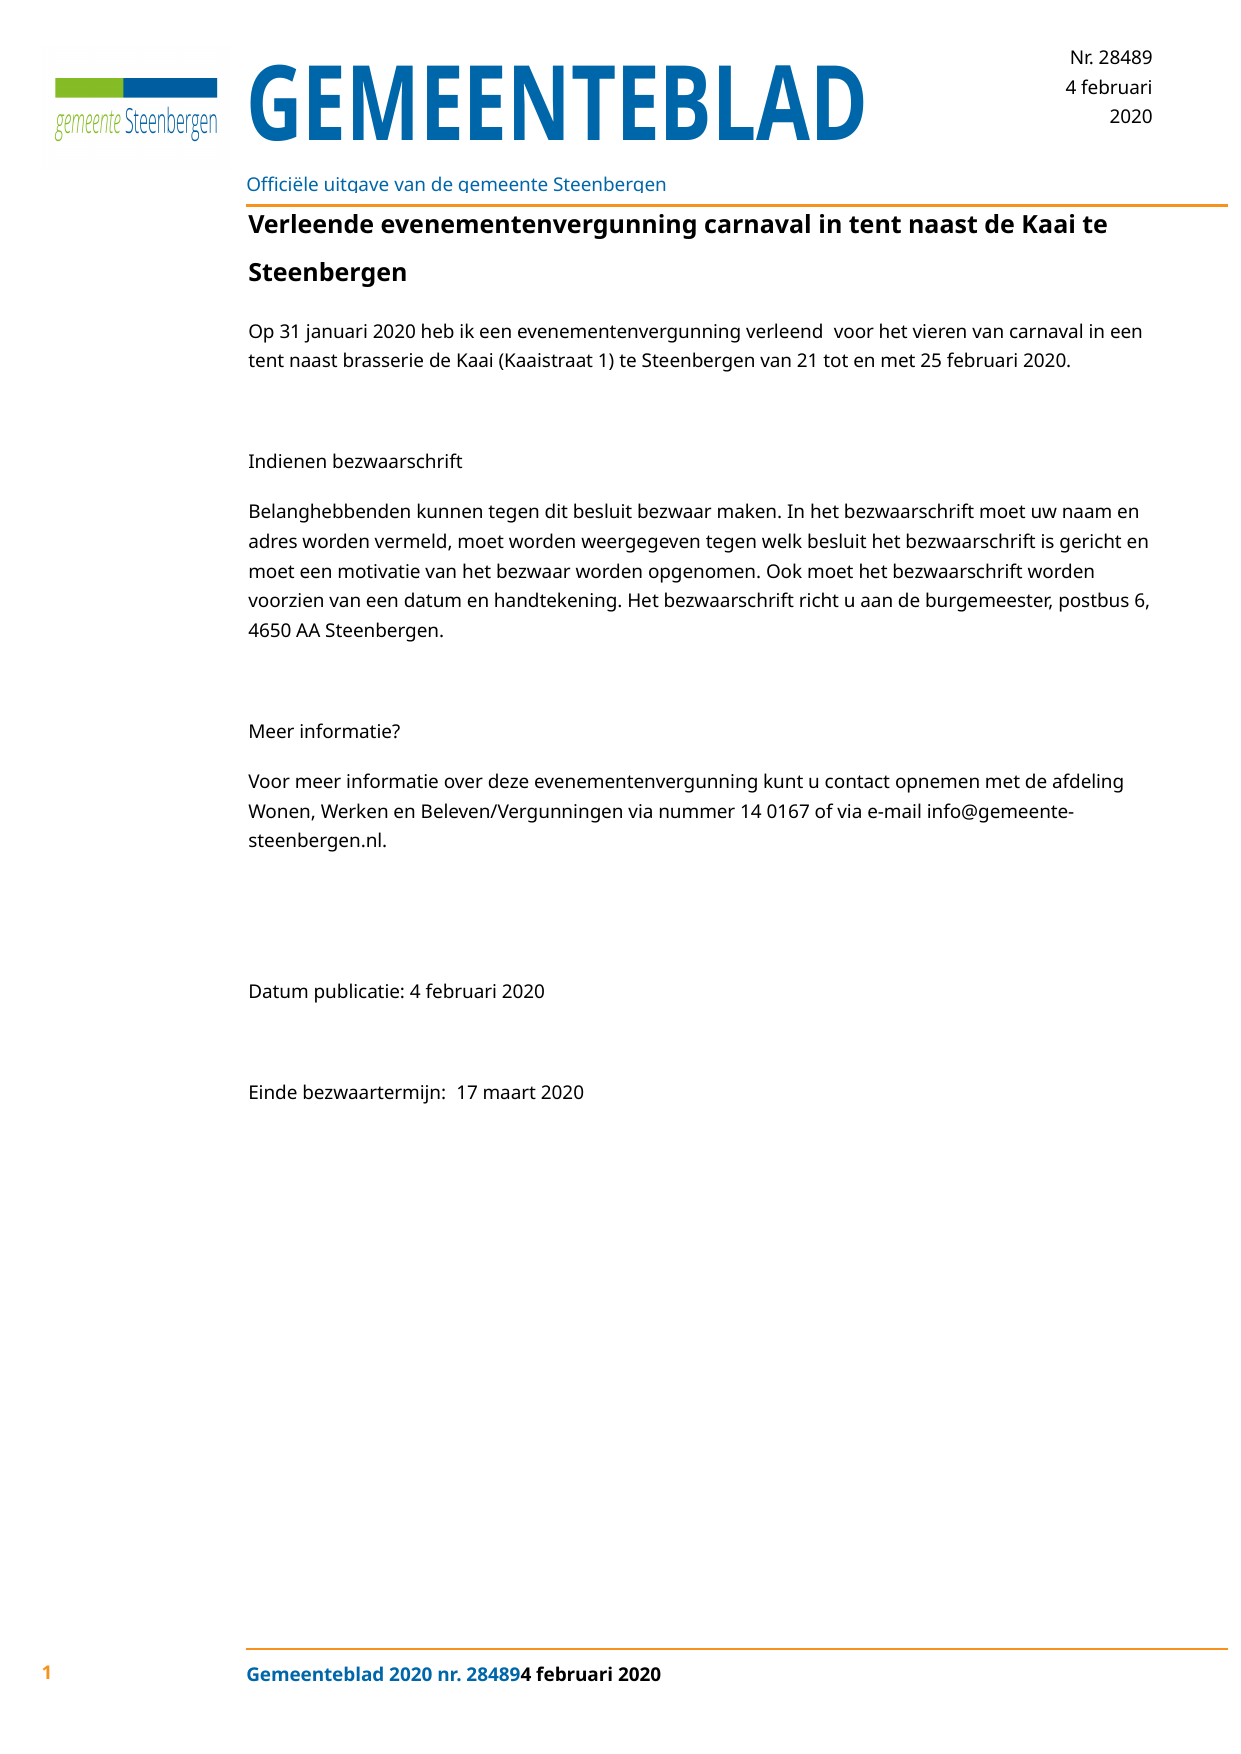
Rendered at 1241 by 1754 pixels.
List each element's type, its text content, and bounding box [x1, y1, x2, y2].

text Datum publicatie: 4 februari 2020 [248, 979, 1152, 1004]
text Indienen bezwaarschrift [248, 448, 1152, 474]
picture [41, 47, 231, 172]
text Voor meer informatie over deze evenementenvergunning kunt u contact opnemen met de afdeling Wonen, Werken en Beleven/Vergunningen via nummer 14 0167 of via e-mail info@gemeente-steenbergen.nl. [248, 768, 1152, 853]
text ­ [248, 878, 1152, 904]
text Op 31 januari 2020 heb ik een evenementenvergunning verleend voor het vieren van carnaval in een tent naast brasserie de Kaai (Kaaistraat 1) te Steenbergen van 21 tot en met 25 februari 2020. [248, 318, 1152, 373]
text Einde bezwaartermijn: 17 maart 2020 [248, 1079, 1152, 1105]
text Meer informatie? [248, 718, 1152, 744]
text Belanghebbenden kunnen tegen dit besluit bezwaar maken. In het bezwaarschrift moet uw naam en adres worden vermeld, moet worden weergegeven tegen welk besluit het bezwaarschrift is gericht en moet een motivatie van het bezwaar worden opgenomen. Ook moet het bezwaarschrift worden voorzien van een datum en handtekening. Het bezwaarschrift richt u aan de burgemeester, postbus 6, 4650 AA Steenbergen. [248, 499, 1152, 643]
text Verleende evenementenvergunning carnaval in tent naast de Kaai te Steenbergen [248, 207, 1152, 288]
